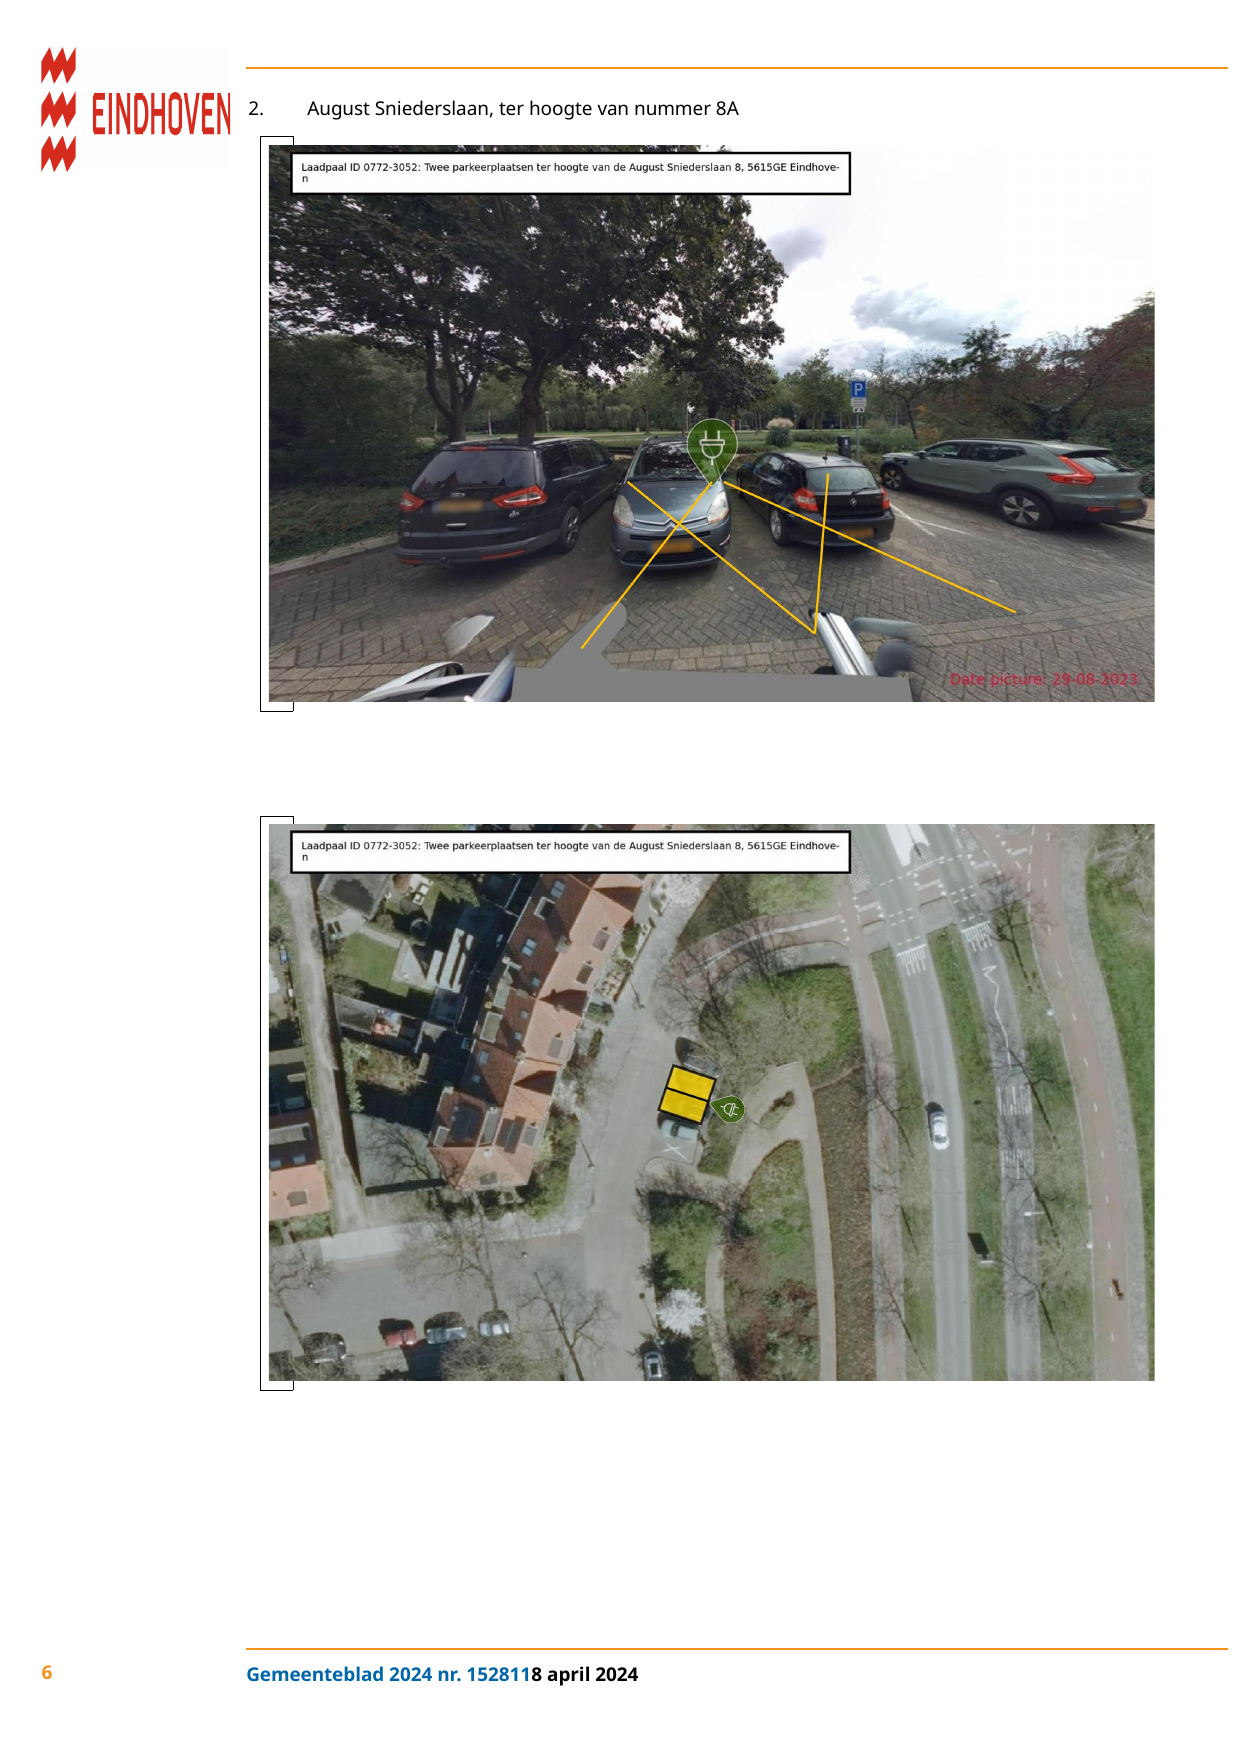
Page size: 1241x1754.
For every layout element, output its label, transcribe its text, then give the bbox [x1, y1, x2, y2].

list August Sniederslaan, ter hoogte van nummer 8A [248, 95, 1152, 121]
picture [268, 824, 1155, 1381]
picture [41, 47, 231, 172]
picture [268, 145, 1155, 702]
